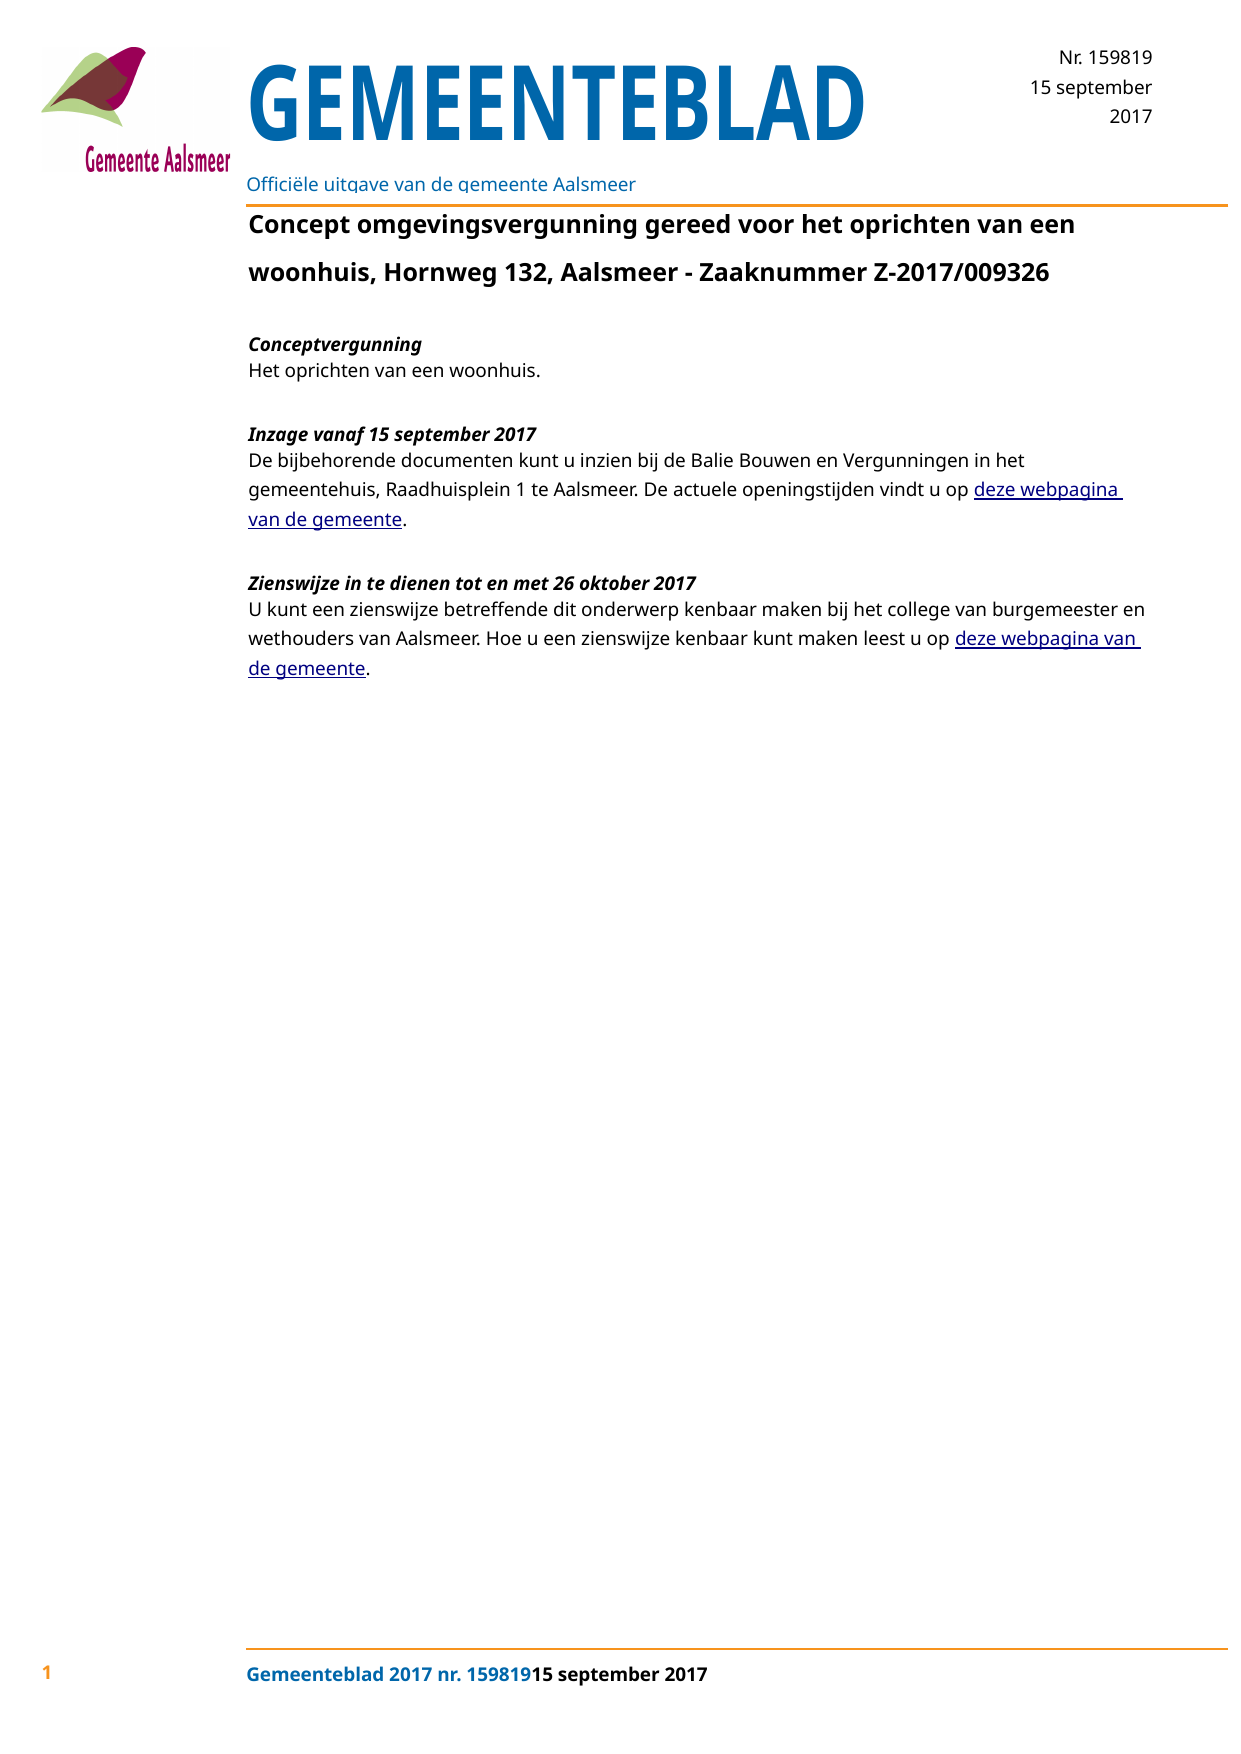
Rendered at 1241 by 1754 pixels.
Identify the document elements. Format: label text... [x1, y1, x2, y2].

text Het oprichten van een woonhuis. [248, 357, 1152, 383]
text Conceptvergunning [248, 331, 1152, 357]
text Concept omgevingsvergunning gereed voor het oprichten van een woonhuis, Hornweg 132, Aalsmeer - Zaaknummer Z-2017/009326 [248, 207, 1152, 288]
text Inzage vanaf 15 september 2017 [248, 421, 1152, 447]
text De bijbehorende documenten kunt u inzien bij de Balie Bouwen en Vergunningen in het gemeentehuis, Raadhuisplein 1 te Aalsmeer. De actuele openingstijden vindt u op deze webpagina van de gemeente. [248, 447, 1152, 532]
text Zienswijze in te dienen tot en met 26 oktober 2017 [248, 570, 1152, 596]
picture [41, 47, 231, 172]
text U kunt een zienswijze betreffende dit onderwerp kenbaar maken bij het college van burgemeester en wethouders van Aalsmeer. Hoe u een zienswijze kenbaar kunt maken leest u op deze webpagina van de gemeente. [248, 596, 1152, 681]
